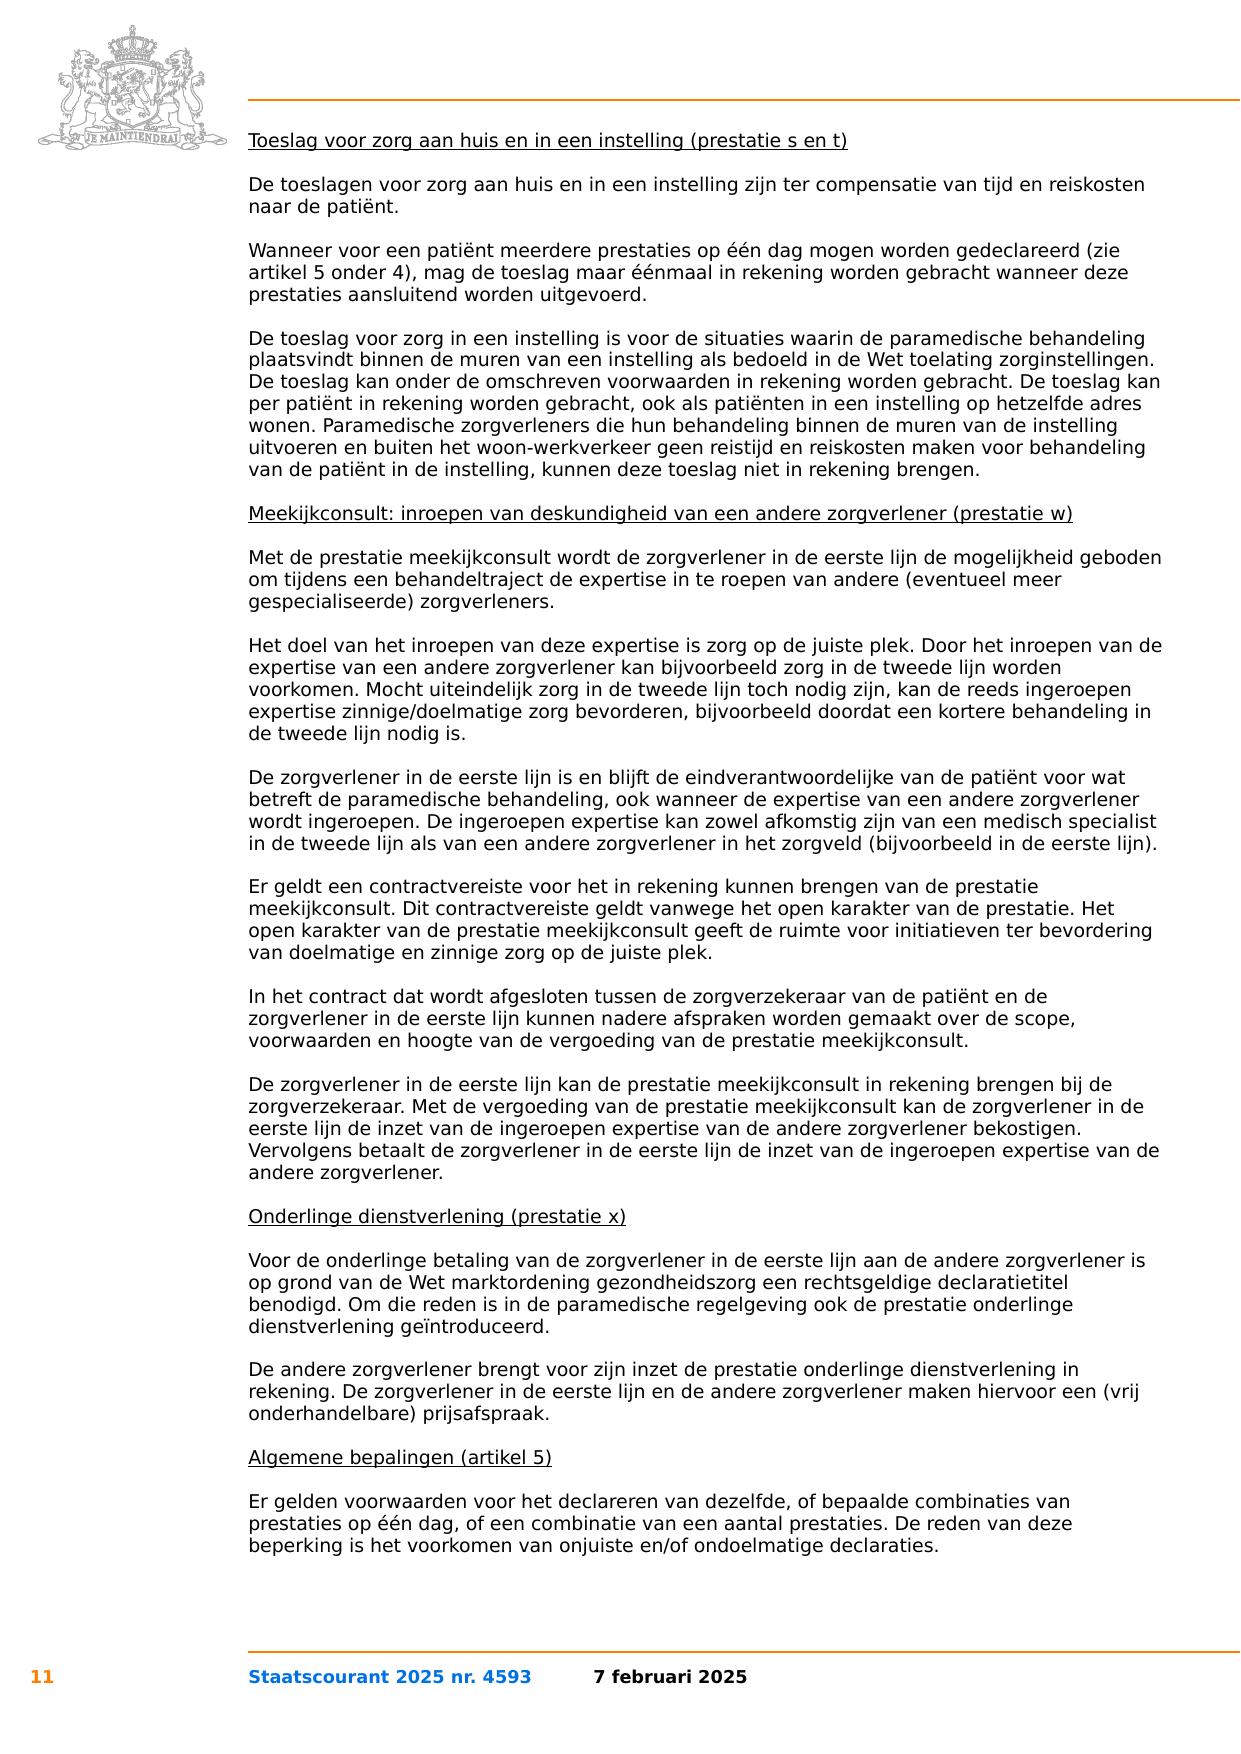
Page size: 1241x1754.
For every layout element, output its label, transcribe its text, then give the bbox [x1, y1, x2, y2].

subtitle Toeslag voor zorg aan huis en in een instelling (prestatie s en t) [248, 130, 1163, 152]
subtitle Meekijkconsult: inroepen van deskundigheid van een andere zorgverlener (prestatie w) [248, 503, 1163, 525]
text De toeslag voor zorg in een instelling is voor de situaties waarin de paramedische behandeling plaatsvindt binnen de muren van een instelling als bedoeld in de Wet toelating zorginstellingen. De toeslag kan onder de omschreven voorwaarden in rekening worden gebracht. De toeslag kan per patiënt in rekening worden gebracht, ook als patiënten in een instelling op hetzelfde adres wonen. Paramedische zorgverleners die hun behandeling binnen de muren van de instelling uitvoeren en buiten het woon-werkverkeer geen reistijd en reiskosten maken voor behandeling van de patiënt in de instelling, kunnen deze toeslag niet in rekening brengen. [248, 327, 1163, 481]
text Wanneer voor een patiënt meerdere prestaties op één dag mogen worden gedeclareerd (zie artikel 5 onder 4), mag de toeslag maar éénmaal in rekening worden gebracht wanneer deze prestaties aansluitend worden uitgevoerd. [248, 239, 1163, 306]
text Voor de onderlinge betaling van de zorgverlener in de eerste lijn aan de andere zorgverlener is op grond van de Wet marktordening gezondheidszorg een rechtsgeldige declaratietitel benodigd. Om die reden is in de paramedische regelgeving ook de prestatie onderlinge dienstverlening geïntroduceerd. [248, 1249, 1163, 1337]
subtitle Algemene bepalingen (artikel 5) [248, 1447, 1163, 1469]
text De zorgverlener in de eerste lijn kan de prestatie meekijkconsult in rekening brengen bij de zorgverzekeraar. Met de vergoeding van de prestatie meekijkconsult kan de zorgverlener in de eerste lijn de inzet van de ingeroepen expertise van de andere zorgverlener bekostigen. Vervolgens betaalt de zorgverlener in de eerste lijn de inzet van de ingeroepen expertise van de andere zorgverlener. [248, 1074, 1163, 1184]
text In het contract dat wordt afgesloten tussen de zorgverzekeraar van de patiënt en de zorgverlener in de eerste lijn kunnen nadere afspraken worden gemaakt over de scope, voorwaarden en hoogte van de vergoeding van de prestatie meekijkconsult. [248, 986, 1163, 1052]
text Er gelden voorwaarden voor het declareren van dezelfde, of bepaalde combinaties van prestaties op één dag, of een combinatie van een aantal prestaties. De reden van deze beperking is het voorkomen van onjuiste en/of ondoelmatige declaraties. [248, 1491, 1163, 1557]
text Het doel van het inroepen van deze expertise is zorg op de juiste plek. Door het inroepen van de expertise van een andere zorgverlener kan bijvoorbeeld zorg in de tweede lijn worden voorkomen. Mocht uiteindelijk zorg in de tweede lijn toch nodig zijn, kan de reeds ingeroepen expertise zinnige/doelmatige zorg bevorderen, bijvoorbeeld doordat een kortere behandeling in de tweede lijn nodig is. [248, 635, 1163, 745]
text De zorgverlener in de eerste lijn is en blijft de eindverantwoordelijke van de patiënt voor wat betreft de paramedische behandeling, ook wanneer de expertise van een andere zorgverlener wordt ingeroepen. De ingeroepen expertise kan zowel afkomstig zijn van een medisch specialist in de tweede lijn als van een andere zorgverlener in het zorgveld (bijvoorbeeld in de eerste lijn). [248, 767, 1163, 854]
picture [38, 25, 227, 150]
text De andere zorgverlener brengt voor zijn inzet de prestatie onderlinge dienstverlening in rekening. De zorgverlener in de eerste lijn en de andere zorgverlener maken hiervoor een (vrij onderhandelbare) prijsafspraak. [248, 1359, 1163, 1425]
text Met de prestatie meekijkconsult wordt de zorgverlener in de eerste lijn de mogelijkheid geboden om tijdens een behandeltraject de expertise in te roepen van andere (eventueel meer gespecialiseerde) zorgverleners. [248, 547, 1163, 613]
text Er geldt een contractvereiste voor het in rekening kunnen brengen van de prestatie meekijkconsult. Dit contractvereiste geldt vanwege het open karakter van de prestatie. Het open karakter van de prestatie meekijkconsult geeft de ruimte voor initiatieven ter bevordering van doelmatige en zinnige zorg op de juiste plek. [248, 876, 1163, 964]
text De toeslagen voor zorg aan huis en in een instelling zijn ter compensatie van tijd en reiskosten naar de patiënt. [248, 174, 1163, 218]
subtitle Onderlinge dienstverlening (prestatie x) [248, 1206, 1163, 1228]
